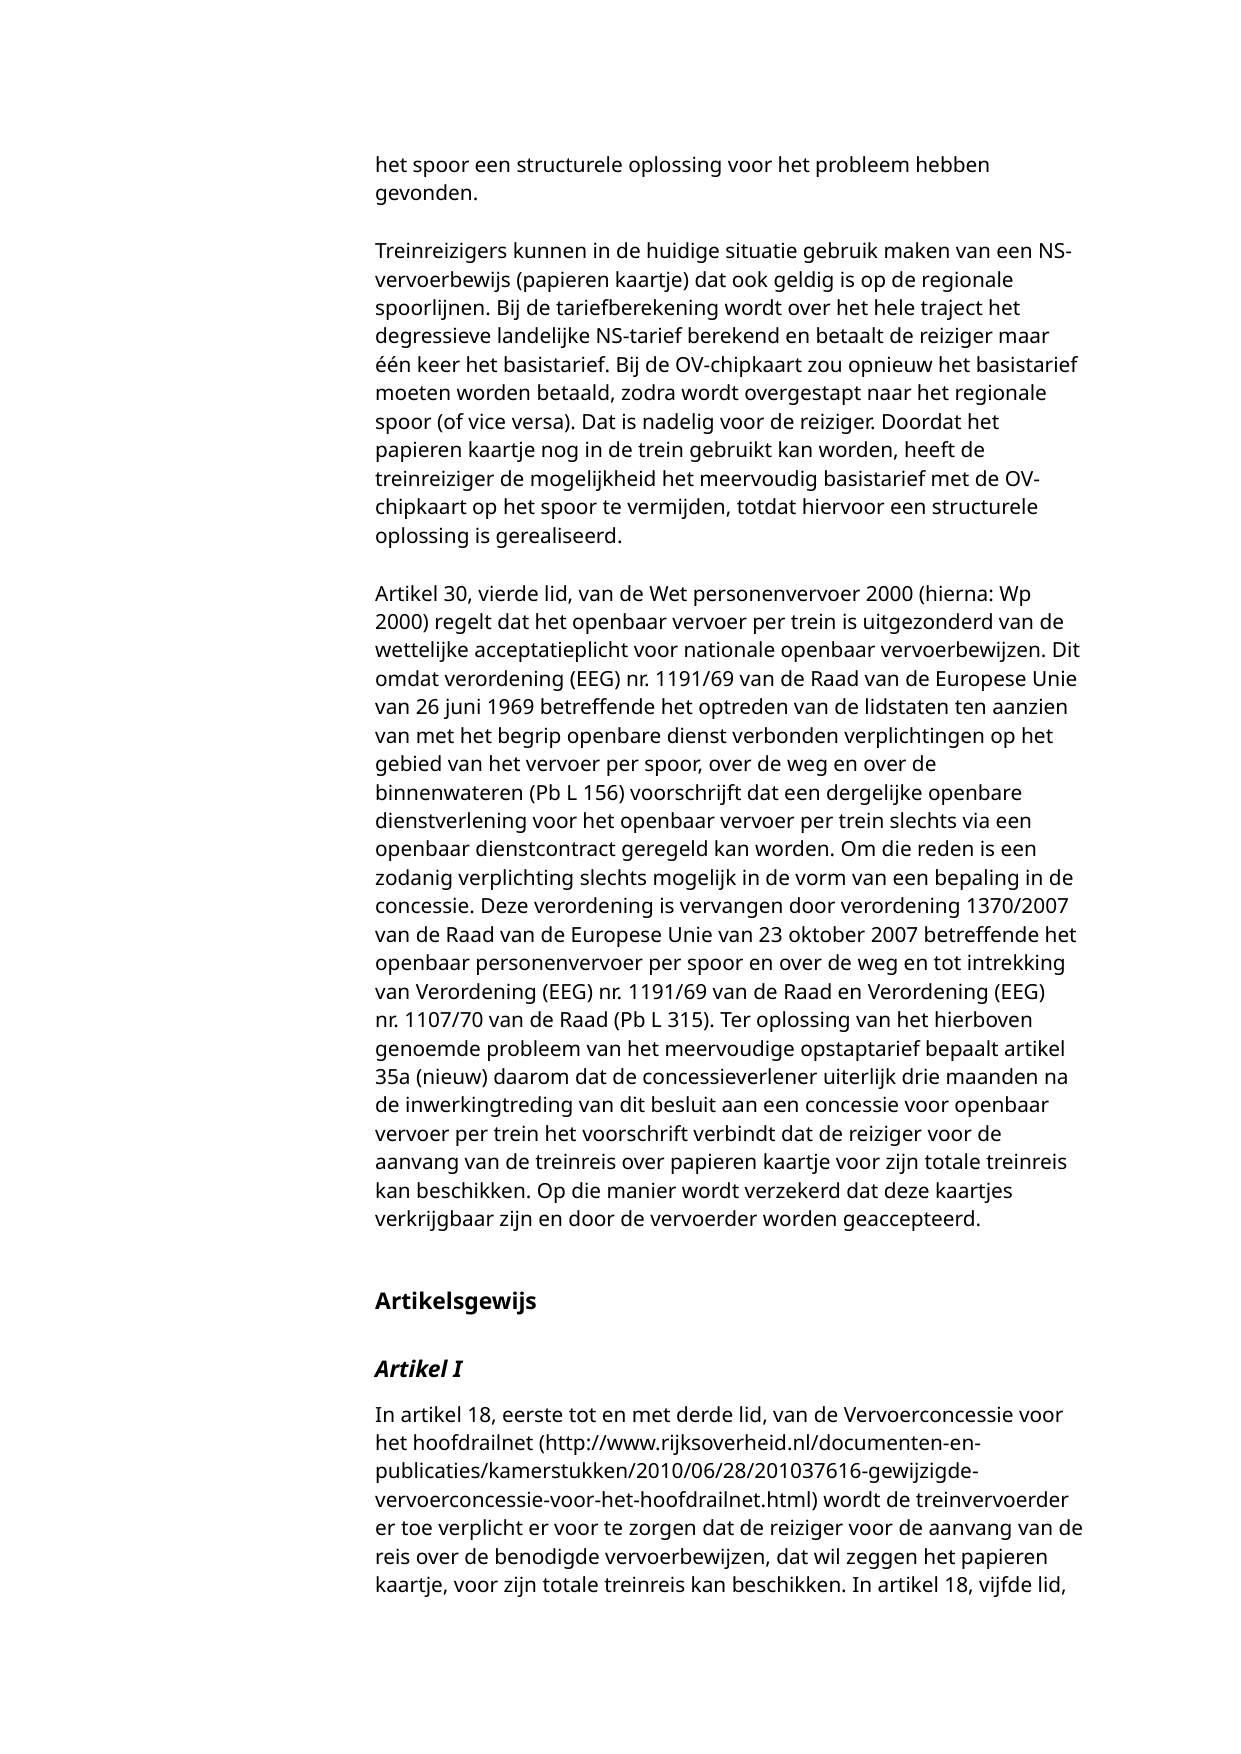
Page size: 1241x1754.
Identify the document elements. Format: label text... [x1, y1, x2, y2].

text Artikel 30, vierde lid, van de Wet personenvervoer 2000 (hierna: Wp 2000) regelt dat het openbaar vervoer per trein is uitgezonderd van de wettelijke acceptatieplicht voor nationale openbaar vervoerbewijzen. Dit omdat verordening (EEG) nr. 1191/69 van de Raad van de Europese Unie van 26 juni 1969 betreffende het optreden van de lidstaten ten aanzien van met het begrip openbare dienst verbonden verplichtingen op het gebied van het vervoer per spoor, over de weg en over de binnenwateren (Pb L 156) voorschrijft dat een dergelijke openbare dienstverlening voor het openbaar vervoer per trein slechts via een openbaar dienstcontract geregeld kan worden. Om die reden is een zodanig verplichting slechts mogelijk in de vorm van een bepaling in de concessie. Deze verordening is vervangen door verordening 1370/2007 van de Raad van de Europese Unie van 23 oktober 2007 betreffende het openbaar personenvervoer per spoor en over de weg en tot intrekking van Verordening (EEG) nr. 1191/69 van de Raad en Verordening (EEG) nr. 1107/70 van de Raad (Pb L 315). Ter oplossing van het hierboven genoemde probleem van het meervoudige opstaptarief bepaalt artikel 35a (nieuw) daarom dat de concessieverlener uiterlijk drie maanden na de inwerkingtreding van dit besluit aan een concessie voor openbaar vervoer per trein het voorschrift verbindt dat de reiziger voor de aanvang van de treinreis over papieren kaartje voor zijn totale treinreis kan beschikken. Op die manier wordt verzekerd dat deze kaartjes verkrijgbaar zijn en door de vervoerder worden geaccepteerd. [375, 579, 1090, 1233]
subtitle Artikel I [375, 1353, 1090, 1385]
text Treinreizigers kunnen in de huidige situatie gebruik maken van een NS-vervoerbewijs (papieren kaartje) dat ook geldig is op de regionale spoorlijnen. Bij de tariefberekening wordt over het hele traject het degressieve landelijke NS-tarief berekend en betaalt de reiziger maar één keer het basistarief. Bij de OV-chipkaart zou opnieuw het basistarief moeten worden betaald, zodra wordt overgestapt naar het regionale spoor (of vice versa). Dat is nadelig voor de reiziger. Doordat het papieren kaartje nog in de trein gebruikt kan worden, heeft de treinreiziger de mogelijkheid het meervoudig basistarief met de OV-chipkaart op het spoor te vermijden, totdat hiervoor een structurele oplossing is gerealiseerd. [375, 236, 1090, 549]
text het spoor een structurele oplossing voor het probleem hebben gevonden. [375, 150, 1090, 207]
text In artikel 18, eerste tot en met derde lid, van de Vervoerconcessie voor het hoofdrailnet (http://www.rijksoverheid.nl/documenten-en-publicaties/kamerstukken/2010/06/28/201037616-gewijzigde-vervoerconcessie-voor-het-hoofdrailnet.html) wordt de treinvervoerder er toe verplicht er voor te zorgen dat de reiziger voor de aanvang van de reis over de benodigde vervoerbewijzen, dat wil zeggen het papieren kaartje, voor zijn totale treinreis kan beschikken. In artikel 18, vijfde lid, [375, 1400, 1090, 1599]
subtitle Artikelsgewijs [375, 1285, 1090, 1316]
